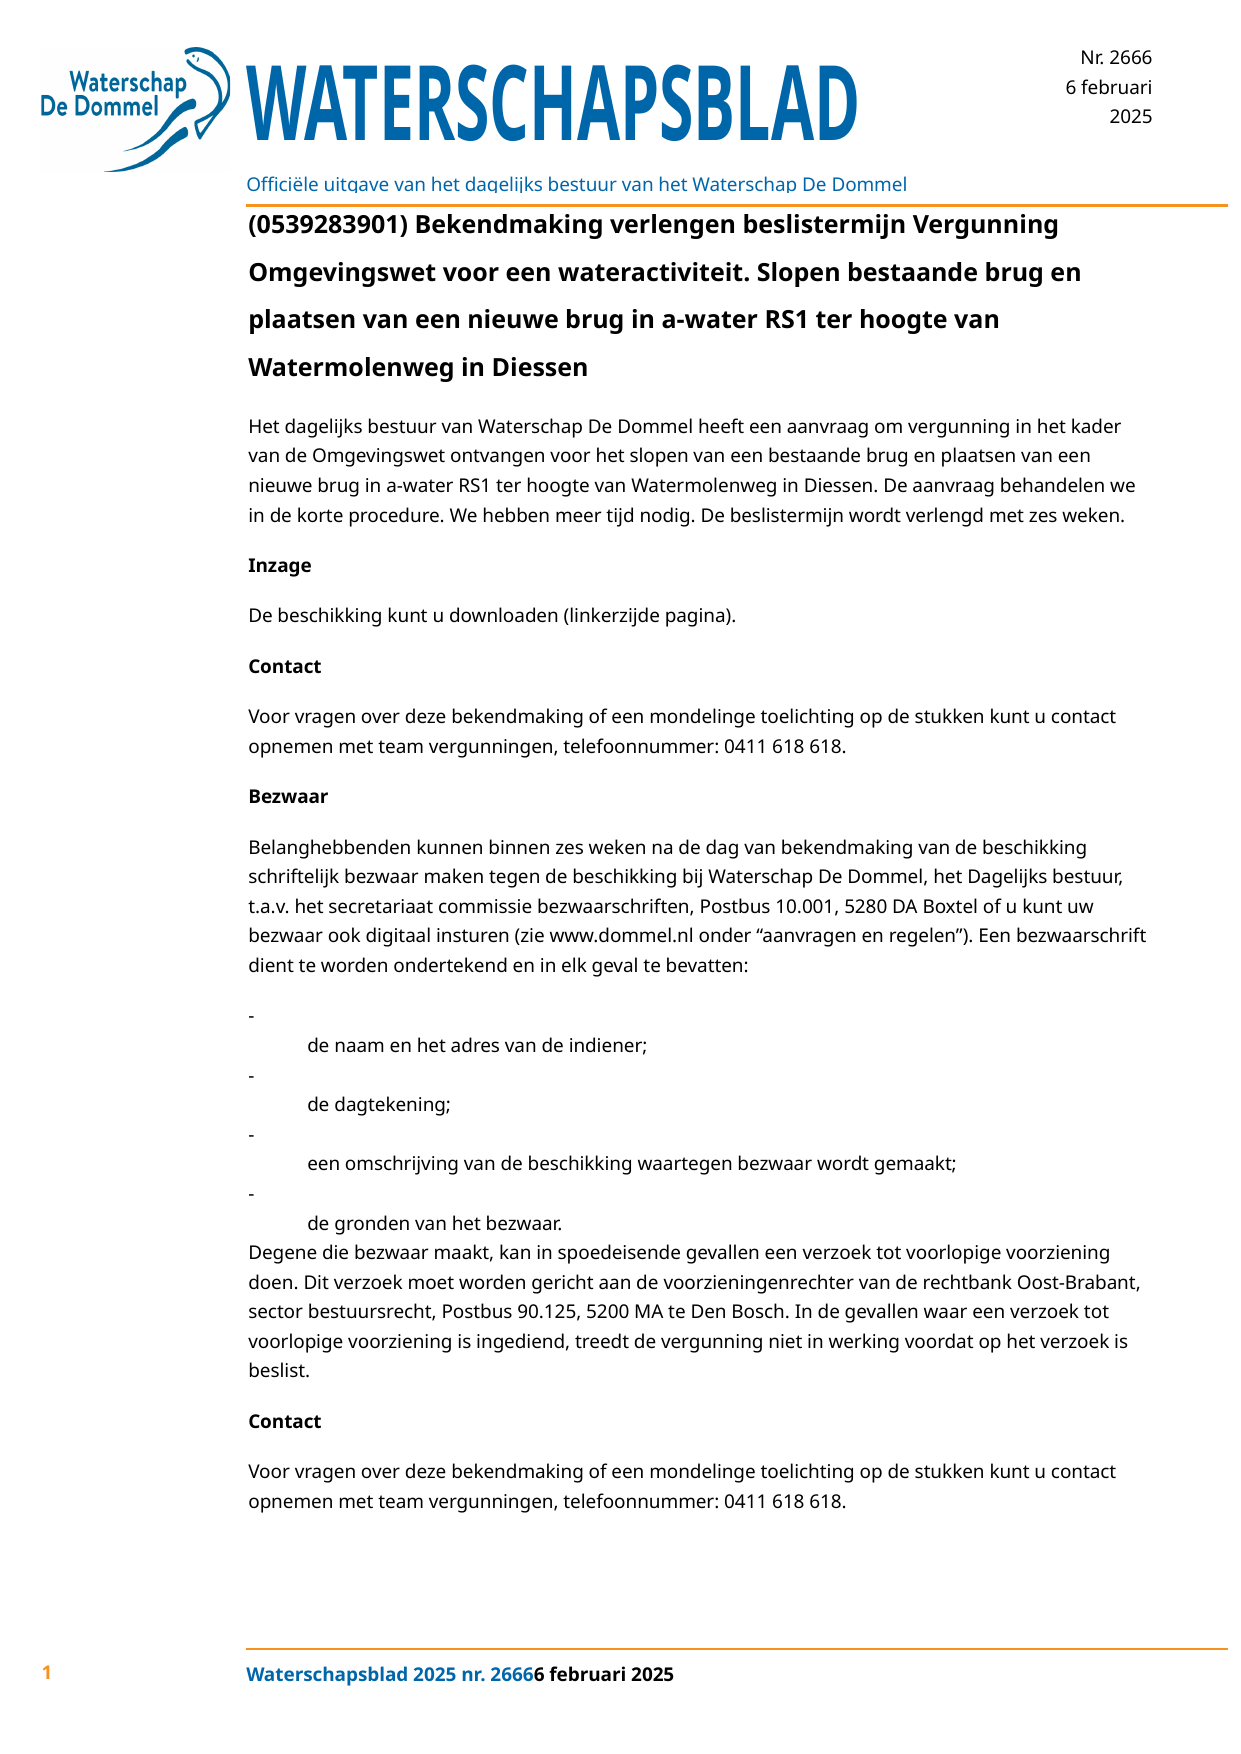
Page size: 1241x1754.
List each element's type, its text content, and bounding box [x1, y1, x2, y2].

list een omschrijving van de beschikking waartegen bezwaar wordt gemaakt; [248, 1151, 1152, 1176]
picture [45, 99, 51, 111]
text Degene die bezwaar maakt, kan in spoedeisende gevallen een verzoek tot voorlopige voorziening doen. Dit verzoek moet worden gericht aan de voorzieningenrechter van de rechtbank Oost-Brabant, sector bestuursrecht, Postbus 90.125, 5200 MA te Den Bosch. In de gevallen waar een verzoek tot voorlopige voorziening is ingediend, treedt de vergunning niet in werking voordat op het verzoek is beslist. [248, 1239, 1152, 1383]
text Inzage [248, 552, 1152, 578]
text Belanghebbenden kunnen binnen zes weken na de dag van bekendmaking van de beschikking schriftelijk bezwaar maken tegen de beschikking bij Waterschap De Dommel, het Dagelijks bestuur, t.a.v. het secretariaat commissie bezwaarschriften, Postbus 10.001, 5280 DA Boxtel of u kunt uw bezwaar ook digitaal insturen (zie www.dommel.nl onder “aanvragen en regelen”). Een bezwaarschrift dient te worden ondertekend en in elk geval te bevatten: [248, 834, 1152, 978]
picture [198, 118, 210, 131]
text De beschikking kunt u downloaden (linkerzijde pagina). [248, 603, 1152, 628]
text Voor vragen over deze bekendmaking of een mondelinge toelichting op de stukken kunt u contact opnemen met team vergunningen, telefoonnummer: 0411 618 618. [248, 703, 1152, 759]
text Bezwaar [248, 783, 1152, 809]
text Het dagelijks bestuur van Waterschap De Dommel heeft een aanvraag om vergunning in het kader van de Omgevingswet ontvangen voor het slopen van een bestaande brug en plaatsen van een nieuwe brug in a-water RS1 ter hoogte van Watermolenweg in Diessen. De aanvraag behandelen we in de korte procedure. We hebben meer tijd nodig. De beslistermijn wordt verlengd met zes weken. [248, 413, 1152, 528]
text Voor vragen over deze bekendmaking of een mondelinge toelichting op de stukken kunt u contact opnemen met team vergunningen, telefoonnummer: 0411 618 618. [248, 1458, 1152, 1514]
list de dagtekening; [248, 1091, 1152, 1117]
picture [41, 47, 231, 172]
text Contact [248, 653, 1152, 679]
list de naam en het adres van de indiener; [248, 1032, 1152, 1058]
list de gronden van het bezwaar. [248, 1210, 1152, 1236]
text (0539283901) Bekendmaking verlengen beslistermijn Vergunning Omgevingswet voor een wateractiviteit. Slopen bestaande brug en plaatsen van een nieuwe brug in a-water RS1 ter hoogte van Watermolenweg in Diessen [248, 207, 1152, 384]
picture [204, 47, 231, 76]
text Contact [248, 1408, 1152, 1434]
